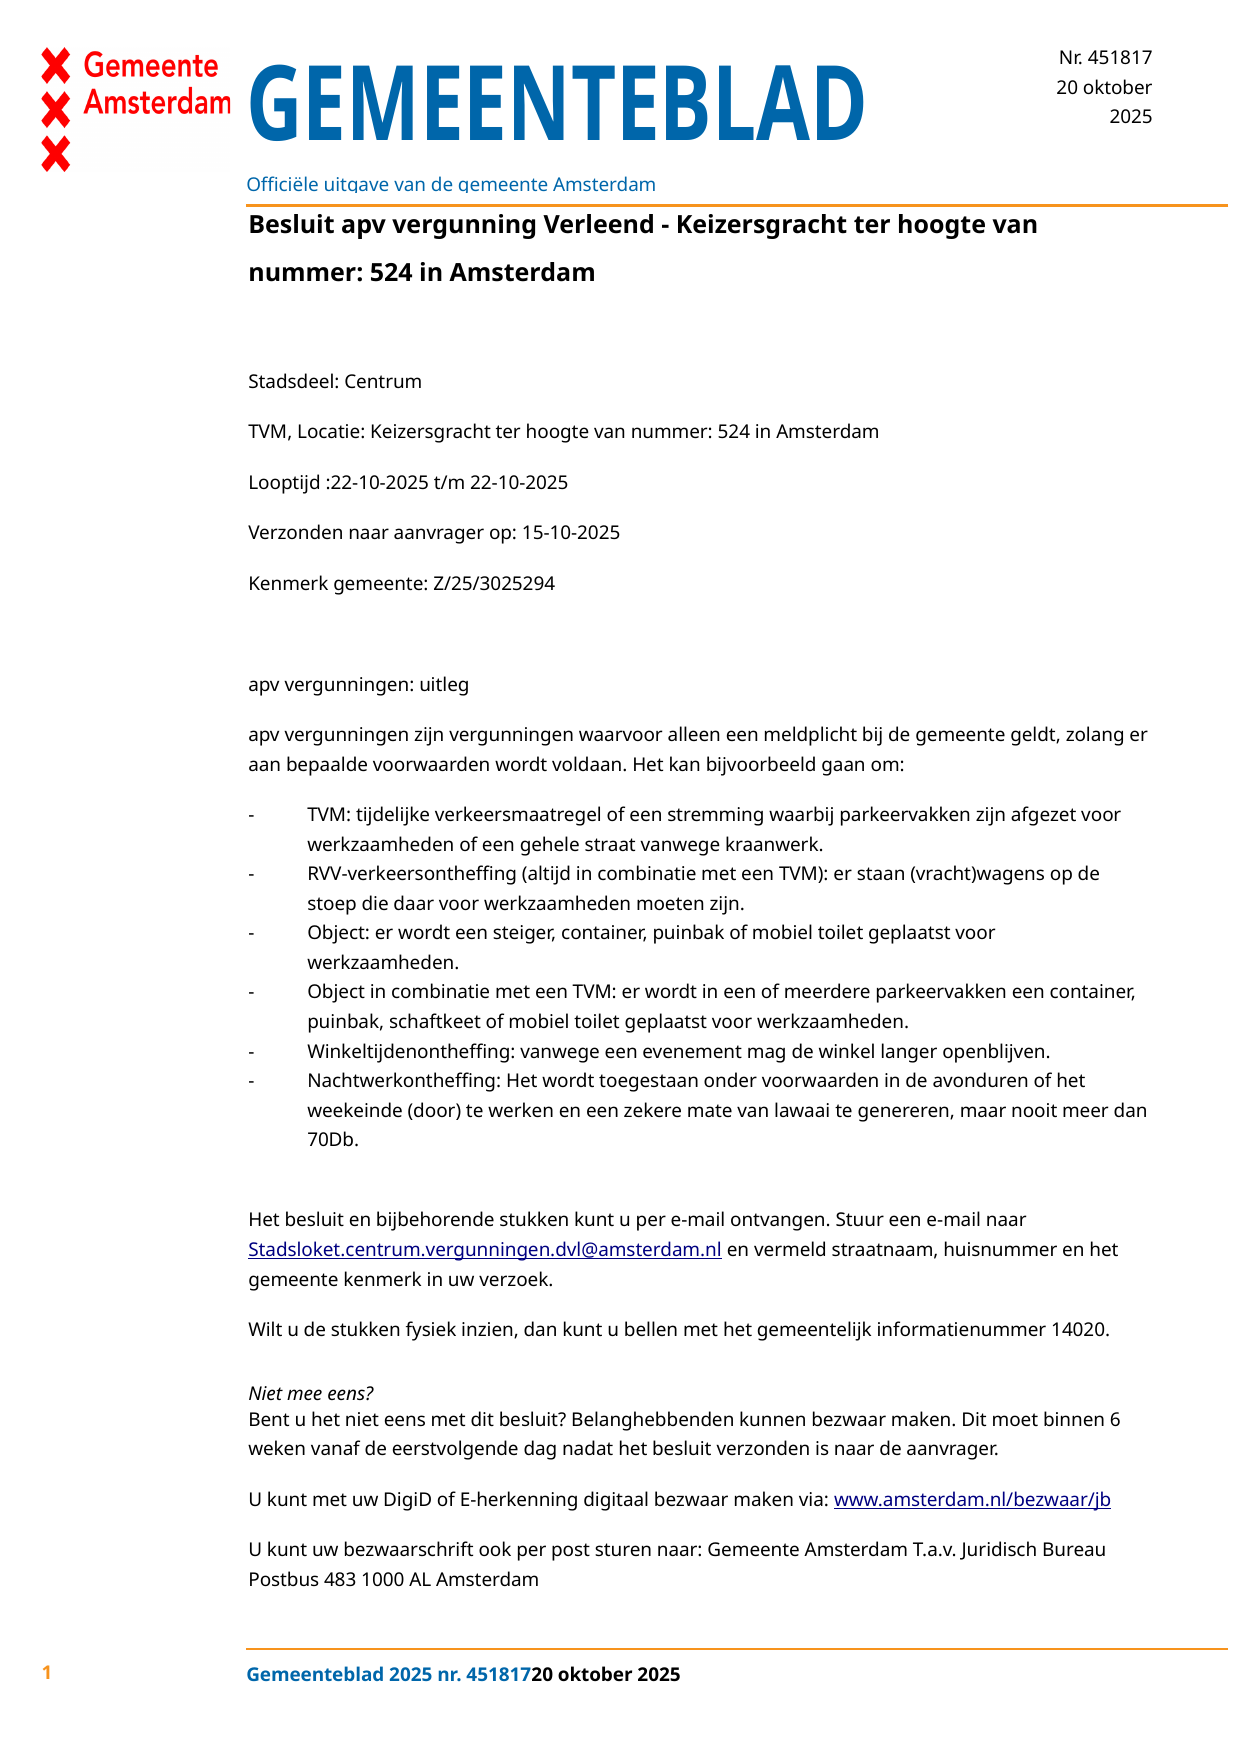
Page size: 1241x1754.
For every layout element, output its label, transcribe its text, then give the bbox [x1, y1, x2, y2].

text Wilt u de stukken fysiek inzien, dan kunt u bellen met het gemeentelijk informatienummer 14020. [248, 1316, 1152, 1342]
text apv vergunningen zijn vergunningen waarvoor alleen een meldplicht bij de gemeente geldt, zolang er aan bepaalde voorwaarden wordt voldaan. Het kan bijvoorbeeld gaan om: [248, 721, 1152, 777]
text Looptijd :22-10-2025 t/m 22-10-2025 [248, 469, 1152, 495]
list Winkeltijdenontheffing: vanwege een evenement mag de winkel langer openblijven. [248, 1038, 1152, 1064]
text Niet mee eens? [248, 1380, 1152, 1406]
list RVV-verkeersontheffing (altijd in combinatie met een TVM): er staan (vracht)wagens op de stoep die daar voor werkzaamheden moeten zijn. [248, 860, 1152, 916]
text U kunt uw bezwaarschrift ook per post sturen naar: Gemeente Amsterdam T.a.v. Juridisch Bureau Postbus 483 1000 AL Amsterdam [248, 1536, 1152, 1592]
picture [41, 47, 231, 172]
text U kunt met uw DigiD of E-herkenning digitaal bezwaar maken via: www.amsterdam.nl/bezwaar/jb [248, 1486, 1152, 1512]
list Nachtwerkontheffing: Het wordt toegestaan onder voorwaarden in de avonduren of het weekeinde (door) te werken en een zekere mate van lawaai te genereren, maar nooit meer dan 70Db. [248, 1067, 1152, 1152]
text TVM, Locatie: Keizersgracht ter hoogte van nummer: 524 in Amsterdam [248, 419, 1152, 444]
text Kenmerk gemeente: Z/25/3025294 [248, 570, 1152, 596]
list Object in combinatie met een TVM: er wordt in een of meerdere parkeervakken een container, puinbak, schaftkeet of mobiel toilet geplaatst voor werkzaamheden. [248, 979, 1152, 1034]
text Bent u het niet eens met dit besluit? Belanghebbenden kunnen bezwaar maken. Dit moet binnen 6 weken vanaf de eerstvolgende dag nadat het besluit verzonden is naar de aanvrager. [248, 1406, 1152, 1461]
list TVM: tijdelijke verkeersmaatregel of een stremming waarbij parkeervakken zijn afgezet voor werkzaamheden of een gehele straat vanwege kraanwerk. [248, 801, 1152, 857]
text apv vergunningen: uitleg [248, 671, 1152, 697]
text Verzonden naar aanvrager op: 15-10-2025 [248, 519, 1152, 545]
text Het besluit en bijbehorende stukken kunt u per e-mail ontvangen. Stuur een e-mail naar Stadsloket.centrum.vergunningen.dvl@amsterdam.nl en vermeld straatnaam, huisnummer en het gemeente kenmerk in uw verzoek. [248, 1207, 1152, 1292]
text Besluit apv vergunning Verleend - Keizersgracht ter hoogte van nummer: 524 in Amsterdam [248, 207, 1152, 288]
list Object: er wordt een steiger, container, puinbak of mobiel toilet geplaatst voor werkzaamheden. [248, 919, 1152, 975]
text Stadsdeel: Centrum [248, 368, 1152, 394]
